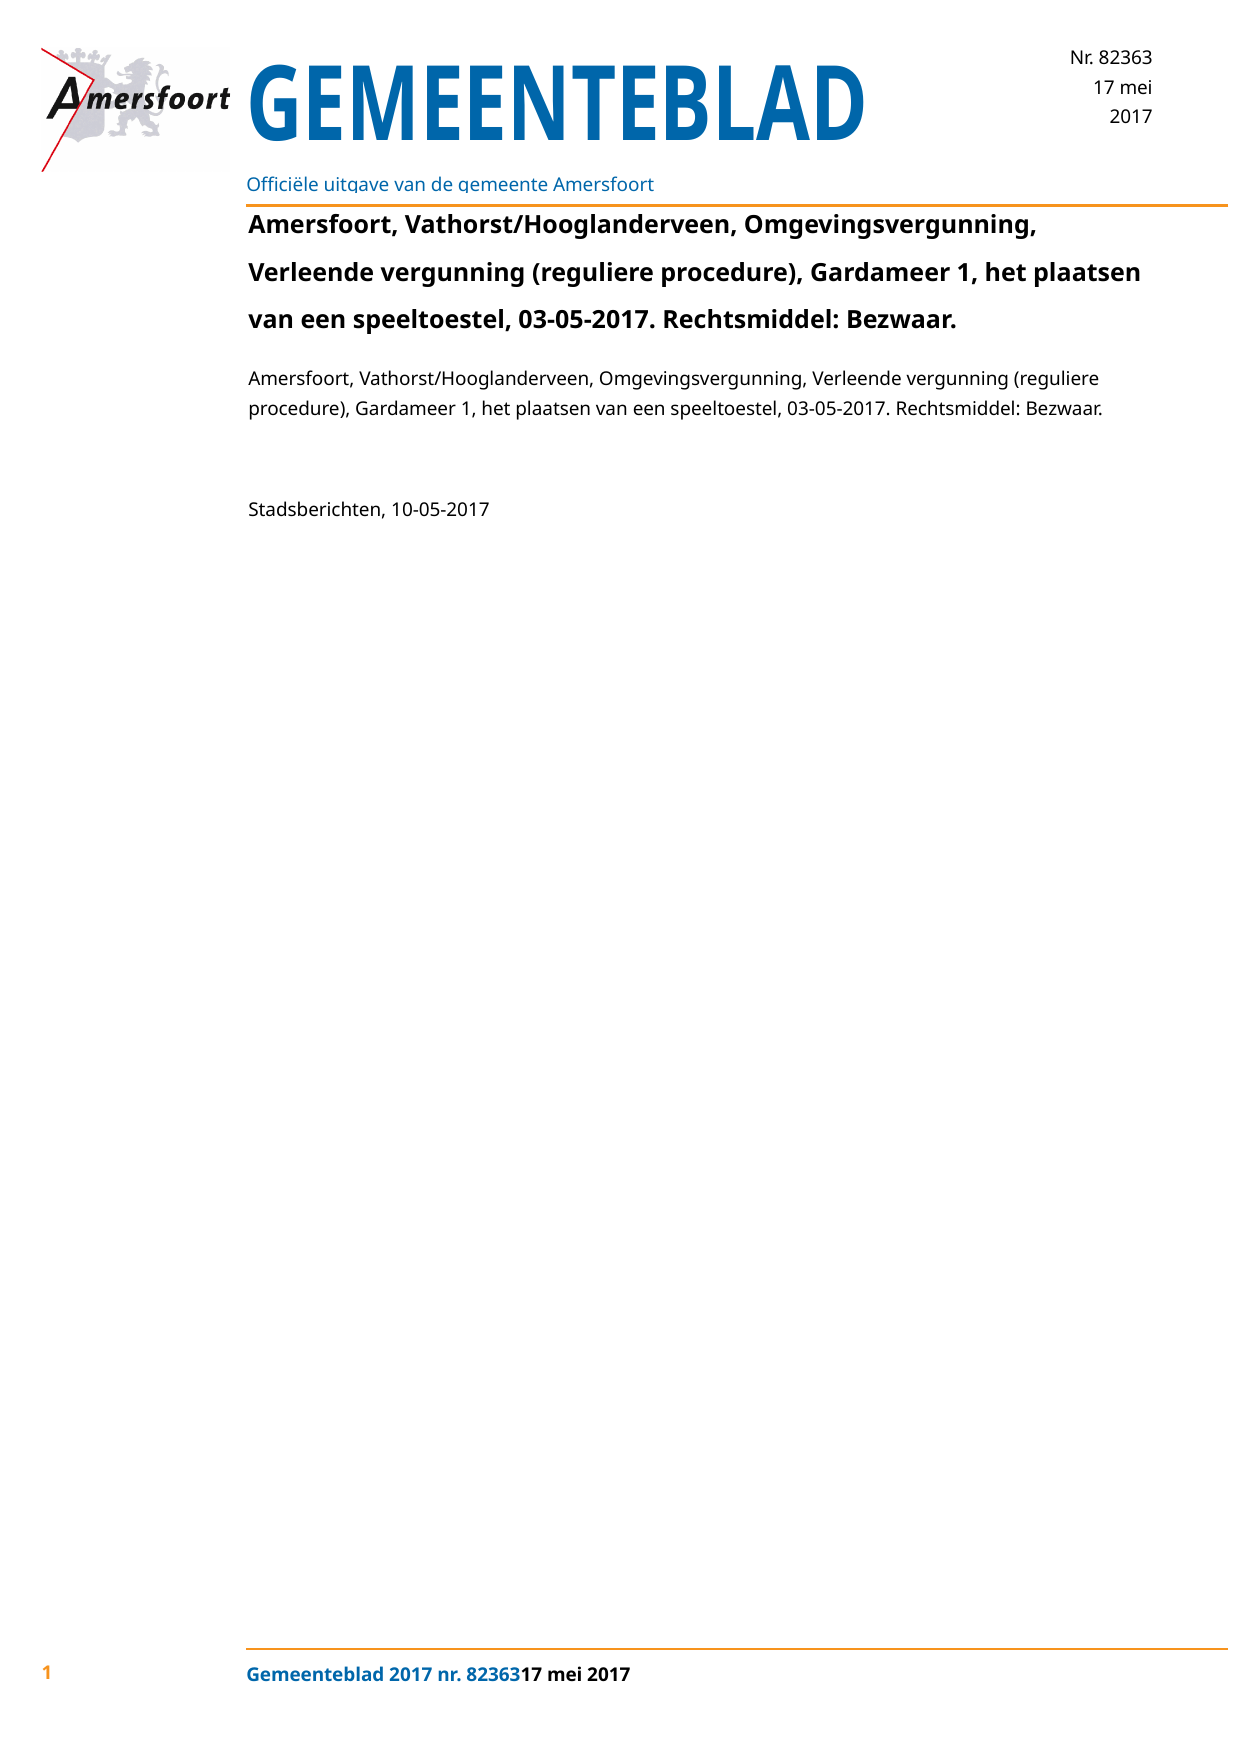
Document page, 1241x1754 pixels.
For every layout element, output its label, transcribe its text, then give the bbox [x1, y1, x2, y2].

text Amersfoort, Vathorst/Hooglanderveen, Omgevingsvergunning, Verleende vergunning (reguliere procedure), Gardameer 1, het plaatsen van een speeltoestel, 03-05-2017. Rechtsmiddel: Bezwaar. [248, 366, 1152, 421]
text Stadsberichten, 10-05-2017 [248, 496, 1152, 522]
text Amersfoort, Vathorst/Hooglanderveen, Omgevingsvergunning, Verleende vergunning (reguliere procedure), Gardameer 1, het plaatsen van een speeltoestel, 03-05-2017. Rechtsmiddel: Bezwaar. [248, 207, 1152, 336]
picture [41, 47, 231, 172]
